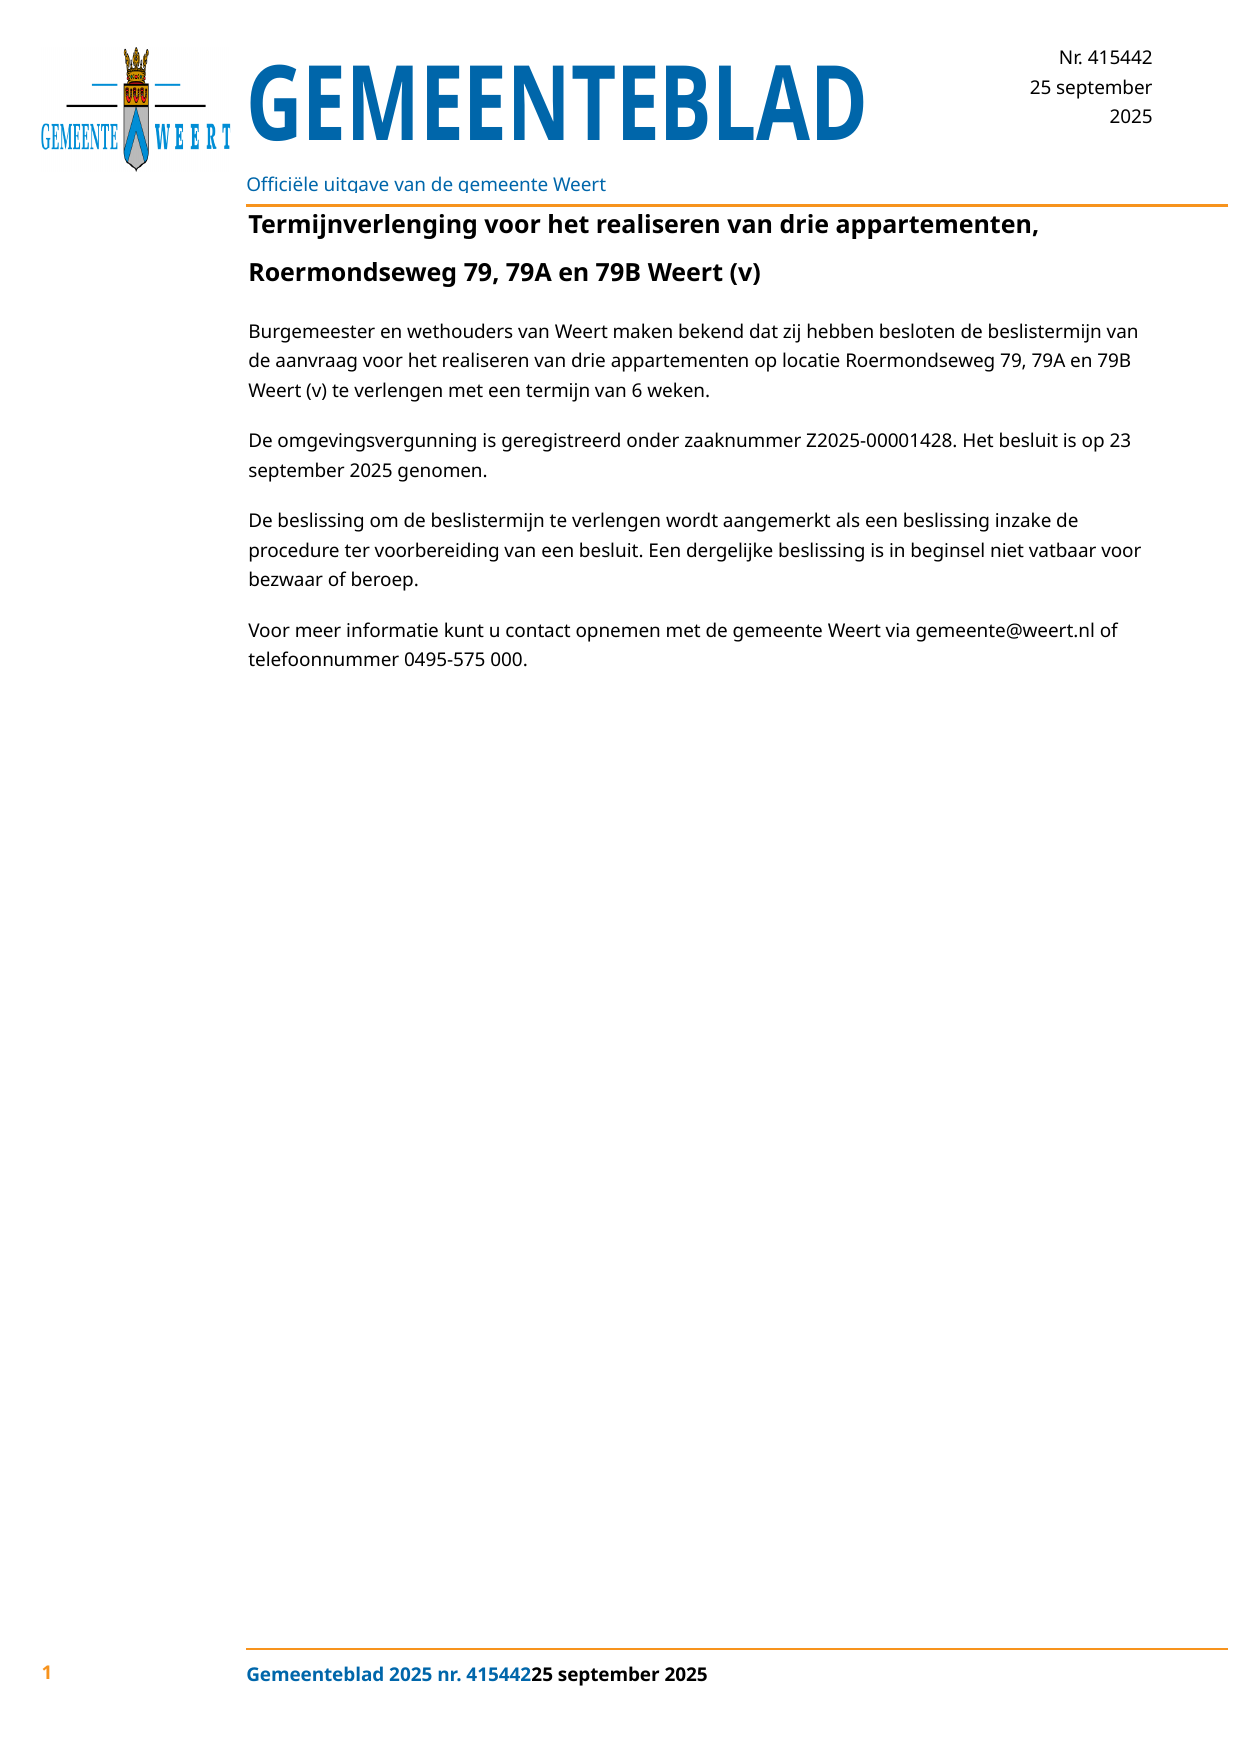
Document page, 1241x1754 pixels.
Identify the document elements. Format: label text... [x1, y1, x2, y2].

picture [41, 47, 231, 172]
text Voor meer informatie kunt u contact opnemen met de gemeente Weert via gemeente@weert.nl of telefoonnummer 0495-575 000. [248, 617, 1152, 672]
text De omgevingsvergunning is geregistreerd onder zaaknummer Z2025-00001428. Het besluit is op 23 september 2025 genomen. [248, 427, 1152, 483]
text De beslissing om de beslistermijn te verlengen wordt aangemerkt als een beslissing inzake de procedure ter voorbereiding van een besluit. Een dergelijke beslissing is in beginsel niet vatbaar voor bezwaar of beroep. [248, 507, 1152, 592]
text Burgemeester en wethouders van Weert maken bekend dat zij hebben besloten de beslistermijn van de aanvraag voor het realiseren van drie appartementen op locatie Roermondseweg 79, 79A en 79B Weert (v) te verlengen met een termijn van 6 weken. [248, 318, 1152, 403]
text Termijnverlenging voor het realiseren van drie appartementen, Roermondseweg 79, 79A en 79B Weert (v) [248, 207, 1152, 288]
